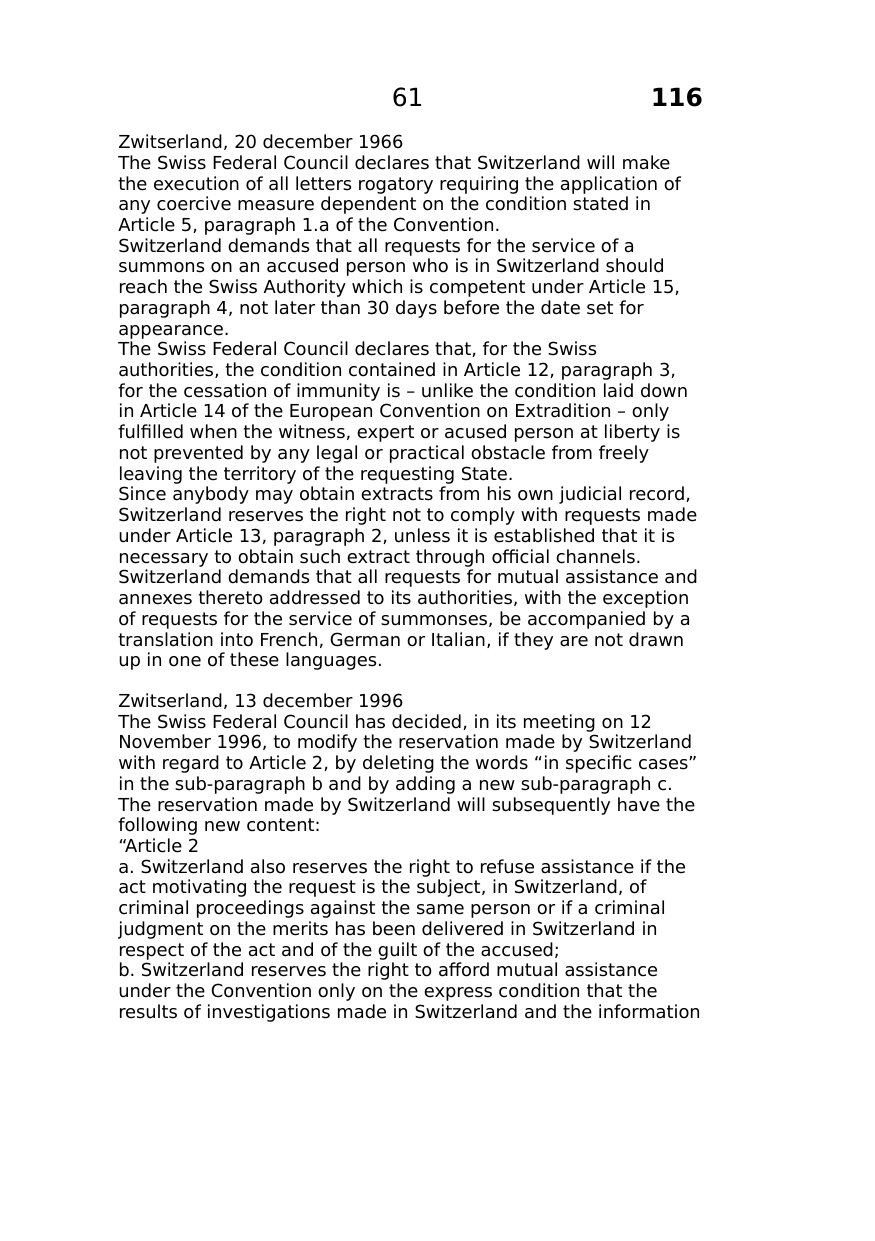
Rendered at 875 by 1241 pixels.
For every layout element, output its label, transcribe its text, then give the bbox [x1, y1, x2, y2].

text The Swiss Federal Council declares that, for the Swiss authorities, the condition contained in Article 12, paragraph 3, for the cessation of immunity is – unlike the condition laid down in Article 14 of the European Convention on Extradition – only fulfilled when the witness, expert or acused person at liberty is not prevented by any legal or practical obstacle from freely leaving the territory of the requesting State. [118, 339, 703, 484]
text The Swiss Federal Council declares that Switzerland will make the execution of all letters rogatory requiring the application of any coercive measure dependent on the condition stated in Article 5, paragraph 1.a of the Convention. [118, 153, 703, 236]
text Zwitserland, 13 december 1996 [118, 691, 703, 712]
text Switzerland demands that all requests for the service of a summons on an accused person who is in Switzerland should reach the Swiss Authority which is competent under Article 15, paragraph 4, not later than 30 days before the date set for appearance. [118, 236, 703, 339]
text Switzerland demands that all requests for mutual assistance and annexes thereto addressed to its authorities, with the exception of requests for the service of summonses, be accompanied by a translation into French, German or Italian, if they are not drawn up in one of these languages. [118, 567, 703, 671]
text Zwitserland, 20 december 1966 [118, 132, 703, 153]
text a. Switzerland also reserves the right to refuse assistance if the act motivating the request is the subject, in Switzerland, of criminal proceedings against the same person or if a criminal judgment on the merits has been delivered in Switzerland in respect of the act and of the guilt of the accused; [118, 857, 703, 960]
text b. Switzerland reserves the right to afford mutual assistance under the Convention only on the express condition that the results of investigations made in Switzerland and the information [118, 960, 703, 1022]
text Since anybody may obtain extracts from his own judicial record, Switzerland reserves the right not to comply with requests made under Article 13, paragraph 2, unless it is established that it is necessary to obtain such extract through official channels. [118, 484, 703, 567]
text The Swiss Federal Council has decided, in its meeting on 12 November 1996, to modify the reservation made by Switzerland with regard to Article 2, by deleting the words “in specific cases” in the sub-paragraph b and by adding a new sub-paragraph c. The reservation made by Switzerland will subsequently have the following new content: [118, 712, 703, 836]
text “Article 2 [118, 836, 703, 857]
